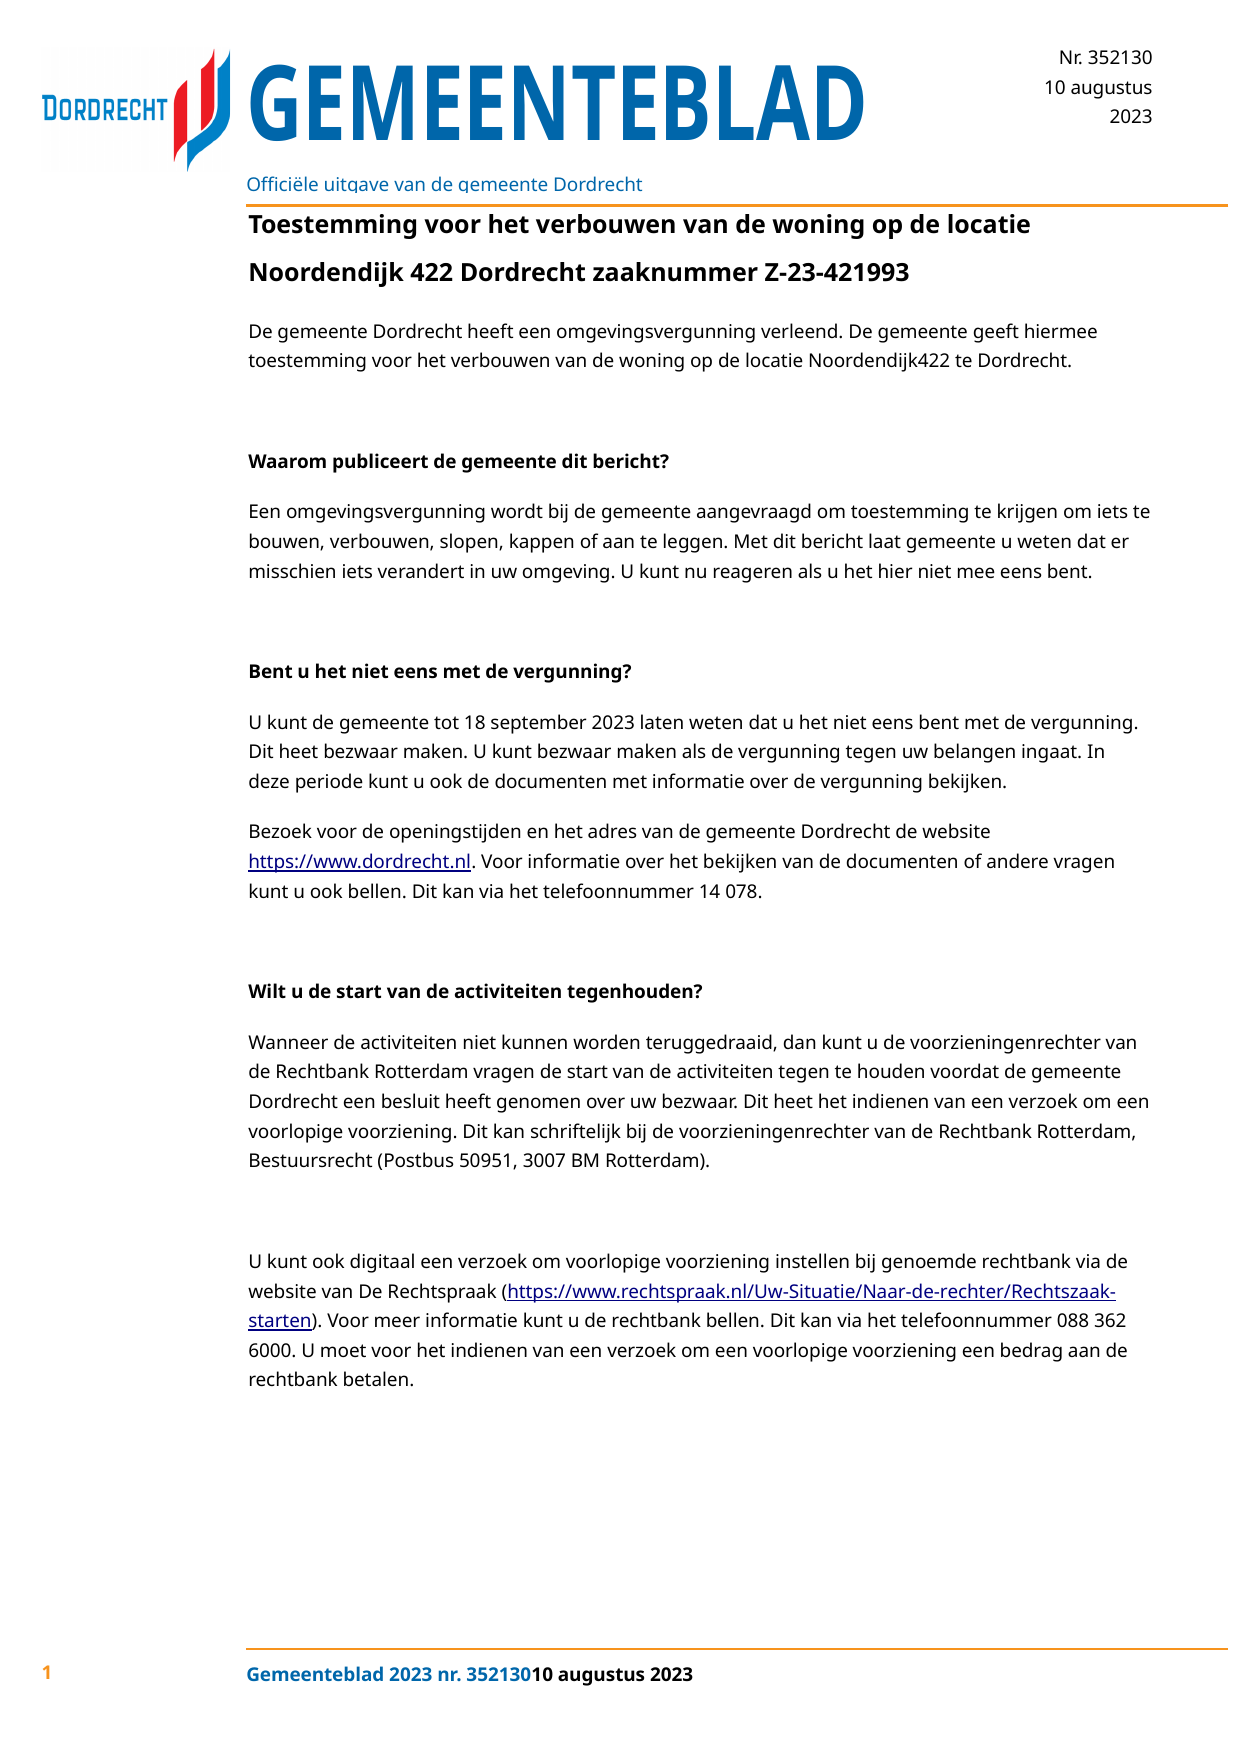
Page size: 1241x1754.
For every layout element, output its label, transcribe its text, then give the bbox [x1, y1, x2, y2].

text U kunt ook digitaal een verzoek om voorlopige voorziening instellen bij genoemde rechtbank via de website van De Rechtspraak (https://www.rechtspraak.nl/Uw-Situatie/Naar-de-rechter/Rechtszaak-starten). Voor meer informatie kunt u de rechtbank bellen. Dit kan via het telefoonnummer 088 362 6000. U moet voor het indienen van een verzoek om een voorlopige voorziening een bedrag aan de rechtbank betalen. [248, 1248, 1152, 1392]
text Wanneer de activiteiten niet kunnen worden teruggedraaid, dan kunt u de voorzieningenrechter van de Rechtbank Rotterdam vragen de start van de activiteiten tegen te houden voordat de gemeente Dordrecht een besluit heeft genomen over uw bezwaar. Dit heet het indienen van een verzoek om een voorlopige voorziening. Dit kan schriftelijk bij de voorzieningenrechter van de Rechtbank Rotterdam, Bestuursrecht (Postbus 50951, 3007 BM Rotterdam). [248, 1029, 1152, 1173]
text Toestemming voor het verbouwen van de woning op de locatie Noordendijk 422 Dordrecht zaaknummer Z-23-421993 [248, 207, 1152, 288]
picture [41, 47, 231, 172]
text Waarom publiceert de gemeente dit bericht? [248, 448, 1152, 474]
text Bent u het niet eens met de vergunning? [248, 659, 1152, 684]
text Een omgevingsvergunning wordt bij de gemeente aangevraagd om toestemming te krijgen om iets te bouwen, verbouwen, slopen, kappen of aan te leggen. Met dit bericht laat gemeente u weten dat er misschien iets verandert in uw omgeving. U kunt nu reageren als u het hier niet mee eens bent. [248, 499, 1152, 584]
text De gemeente Dordrecht heeft een omgevingsvergunning verleend. De gemeente geeft hiermee toestemming voor het verbouwen van de woning op de locatie Noordendijk422 te Dordrecht. [248, 318, 1152, 373]
text Bezoek voor de openingstijden en het adres van de gemeente Dordrecht de website https://www.dordrecht.nl. Voor informatie over het bekijken van de documenten of andere vragen kunt u ook bellen. Dit kan via het telefoonnummer 14 078. [248, 819, 1152, 904]
text U kunt de gemeente tot 18 september 2023 laten weten dat u het niet eens bent met de vergunning. Dit heet bezwaar maken. U kunt bezwaar maken als de vergunning tegen uw belangen ingaat. In deze periode kunt u ook de documenten met informatie over de vergunning bekijken. [248, 709, 1152, 794]
text Wilt u de start van de activiteiten tegenhouden? [248, 979, 1152, 1004]
